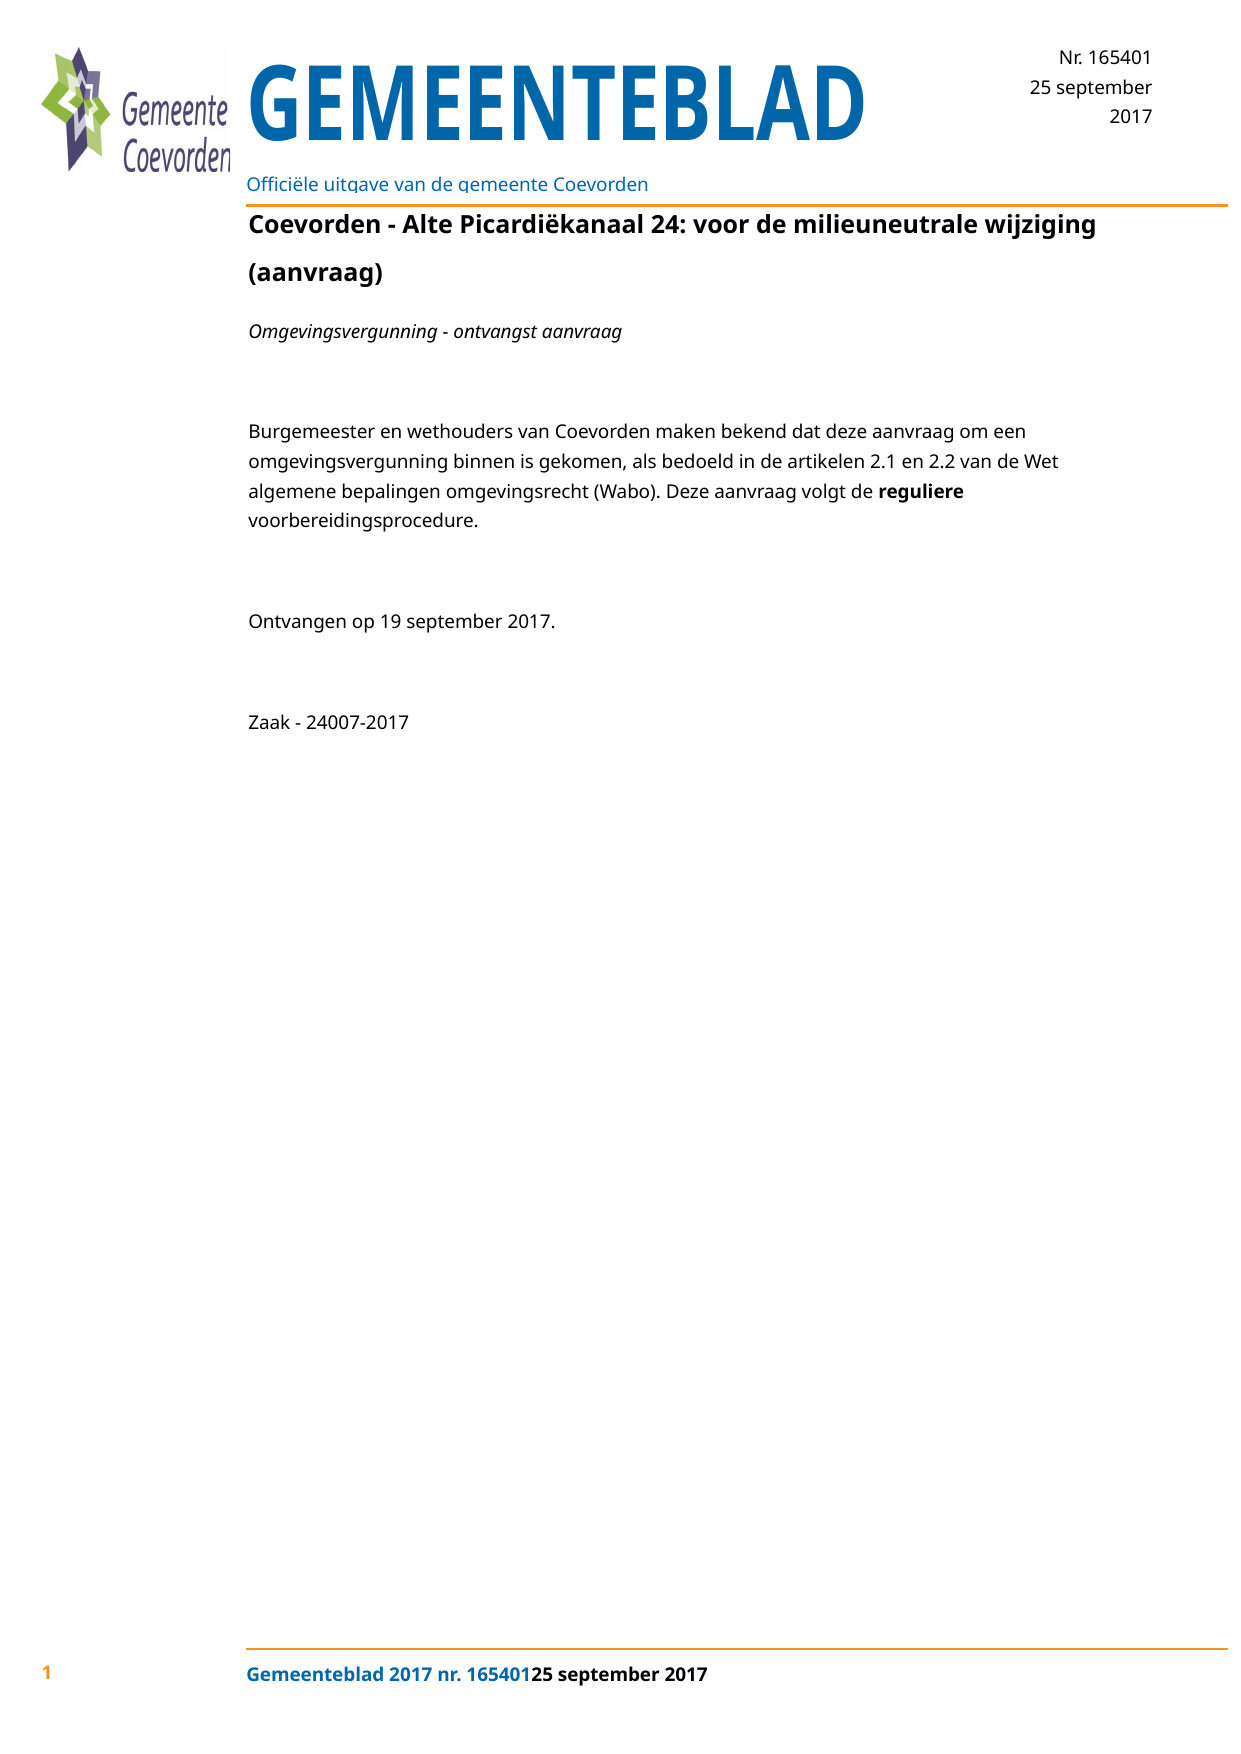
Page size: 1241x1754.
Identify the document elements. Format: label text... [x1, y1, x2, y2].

text Zaak - 24007-2017 [248, 709, 1152, 735]
picture [41, 47, 231, 172]
text Burgemeester en wethouders van Coevorden maken bekend dat deze aanvraag om een omgevingsvergunning binnen is gekomen, als bedoeld in de artikelen 2.1 en 2.2 van de Wet algemene bepalingen omgevingsrecht (Wabo). Deze aanvraag volgt de reguliere voorbereidingsprocedure. [248, 419, 1152, 533]
text Coevorden - Alte Picardiëkanaal 24: voor de milieuneutrale wijziging (aanvraag) [248, 207, 1152, 288]
text Ontvangen op 19 september 2017. [248, 608, 1152, 634]
text Omgevingsvergunning - ontvangst aanvraag [248, 318, 1152, 344]
